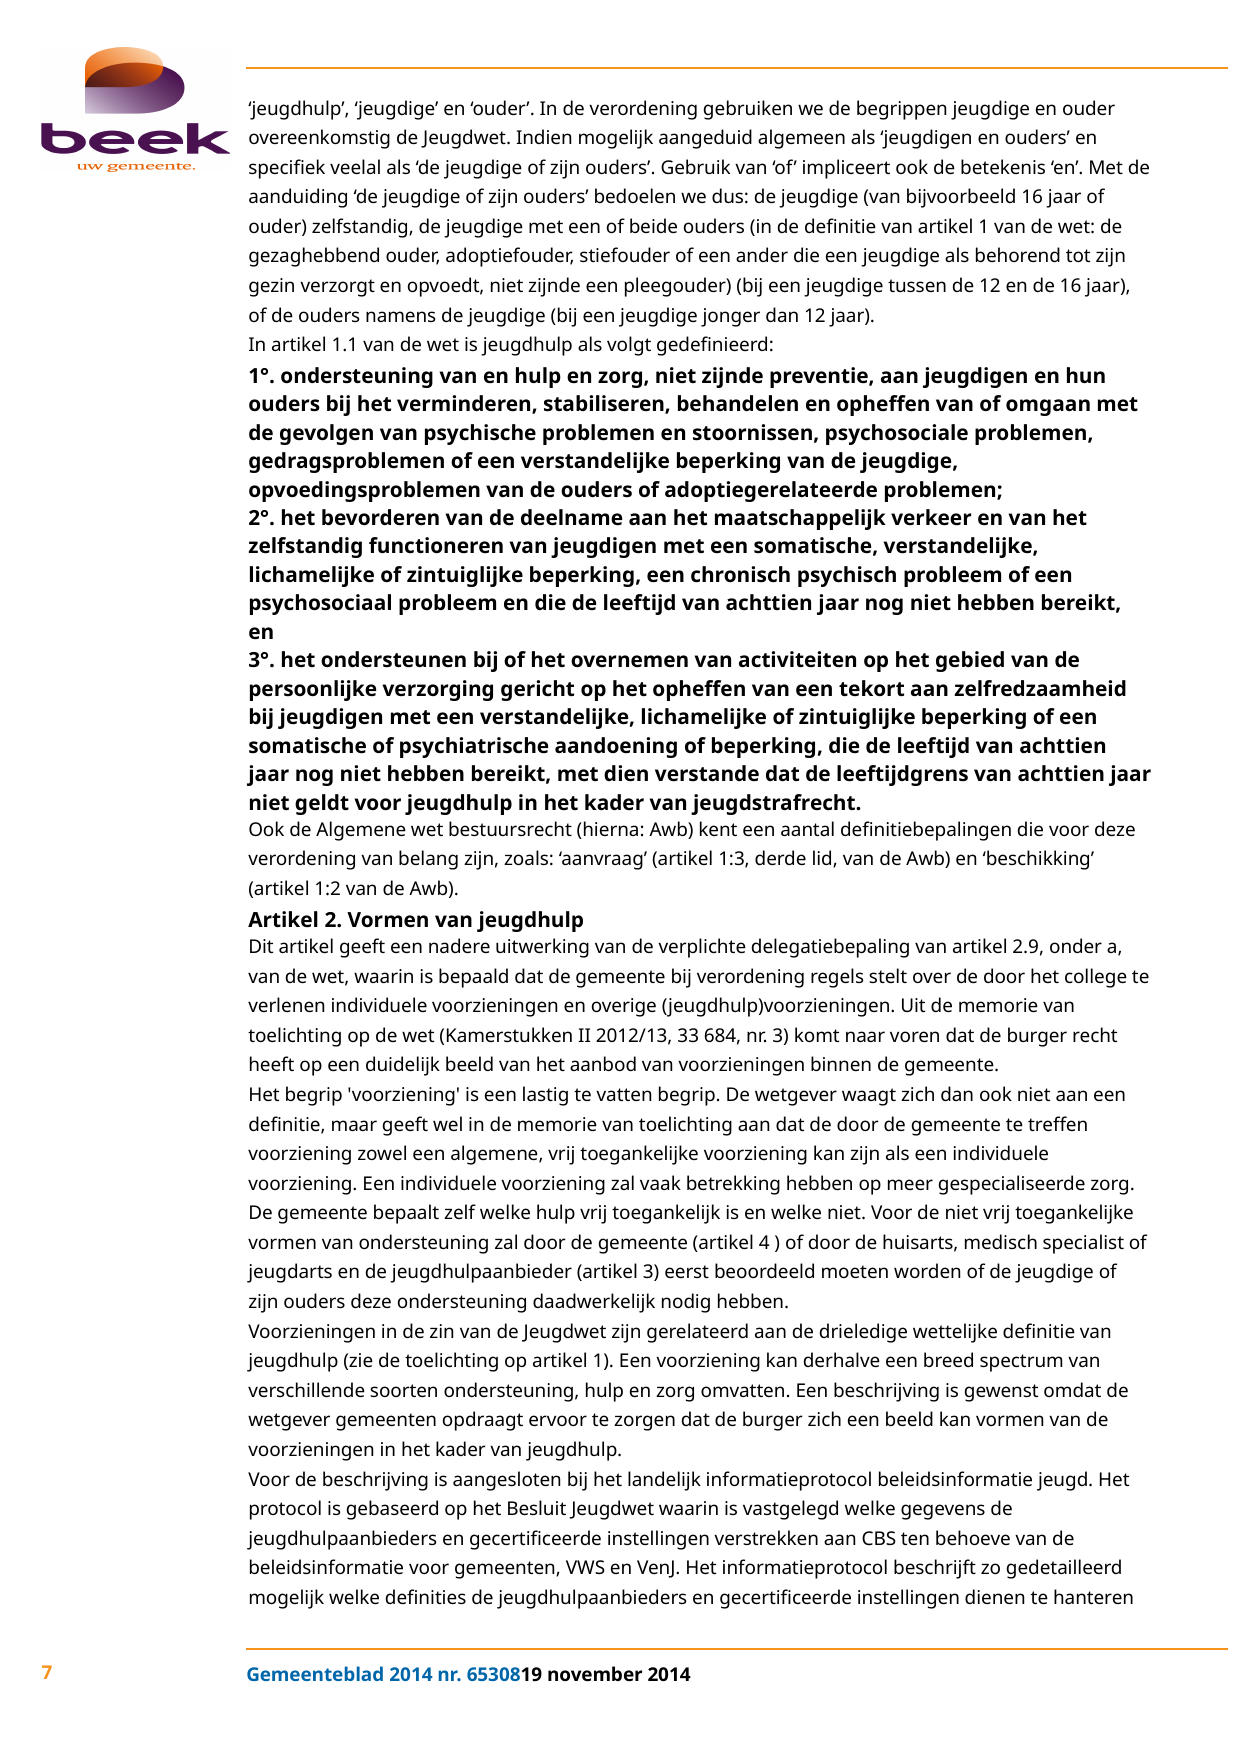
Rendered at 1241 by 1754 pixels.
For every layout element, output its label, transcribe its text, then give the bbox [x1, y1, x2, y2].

picture [41, 47, 231, 172]
text 2°. het bevorderen van de deelname aan het maatschappelijk verkeer en van het zelfstandig functioneren van jeugdigen met een somatische, verstandelijke, lichamelijke of zintuiglijke beperking, een chronisch psychisch probleem of een psychosociaal probleem en die de leeftijd van achttien jaar nog niet hebben bereikt, en [248, 503, 1152, 645]
text In artikel 1.1 van de wet is jeugdhulp als volgt gedefinieerd: [248, 331, 1152, 357]
text Het begrip 'voorziening' is een lastig te vatten begrip. De wetgever waagt zich dan ook niet aan een definitie, maar geeft wel in de memorie van toelichting aan dat de door de gemeente te treffen voorziening zowel een algemene, vrij toegankelijke voorziening kan zijn als een individuele voorziening. Een individuele voorziening zal vaak betrekking hebben op meer gespecialiseerde zorg. De gemeente bepaalt zelf welke hulp vrij toegankelijk is en welke niet. Voor de niet vrij toegankelijke vormen van ondersteuning zal door de gemeente (artikel 4 ) of door de huisarts, medisch specialist of jeugdarts en de jeugdhulpaanbieder (artikel 3) eerst beoordeeld moeten worden of de jeugdige of zijn ouders deze ondersteuning daadwerkelijk nodig hebben. [248, 1081, 1152, 1314]
text Dit artikel geeft een nadere uitwerking van de verplichte delegatiebepaling van artikel 2.9, onder a, van de wet, waarin is bepaald dat de gemeente bij verordening regels stelt over de door het college te verlenen individuele voorzieningen en overige (jeugdhulp)voorzieningen. Uit de memorie van toelichting op de wet (Kamerstukken II 2012/13, 33 684, nr. 3) komt naar voren dat de burger recht heeft op een duidelijk beeld van het aanbod van voorzieningen binnen de gemeente. [248, 933, 1152, 1077]
text Artikel 2. Vormen van jeugdhulp [248, 905, 1152, 933]
text Voor de beschrijving is aangesloten bij het landelijk informatieprotocol beleidsinformatie jeugd. Het protocol is gebaseerd op het Besluit Jeugdwet waarin is vastgelegd welke gegevens de jeugdhulpaanbieders en gecertificeerde instellingen verstrekken aan CBS ten behoeve van de beleidsinformatie voor gemeenten, VWS en VenJ. Het informatieprotocol beschrijft zo gedetailleerd mogelijk welke definities de jeugdhulpaanbieders en gecertificeerde instellingen dienen te hanteren [248, 1466, 1152, 1610]
text Voorzieningen in de zin van de Jeugdwet zijn gerelateerd aan de drieledige wettelijke definitie van jeugdhulp (zie de toelichting op artikel 1). Een voorziening kan derhalve een breed spectrum van verschillende soorten ondersteuning, hulp en zorg omvatten. Een beschrijving is gewenst omdat de wetgever gemeenten opdraagt ervoor te zorgen dat de burger zich een beeld kan vormen van de voorzieningen in het kader van jeugdhulp. [248, 1318, 1152, 1462]
text Ook de Algemene wet bestuursrecht (hierna: Awb) kent een aantal definitiebepalingen die voor deze verordening van belang zijn, zoals: ‘aanvraag’ (artikel 1:3, derde lid, van de Awb) en ‘beschikking’ (artikel 1:2 van de Awb). [248, 816, 1152, 901]
text 1°. ondersteuning van en hulp en zorg, niet zijnde preventie, aan jeugdigen en hun ouders bij het verminderen, stabiliseren, behandelen en opheffen van of omgaan met de gevolgen van psychische problemen en stoornissen, psychosociale problemen, gedragsproblemen of een verstandelijke beperking van de jeugdige, opvoedingsproblemen van de ouders of adoptiegerelateerde problemen; [248, 361, 1152, 503]
text 3°. het ondersteunen bij of het overnemen van activiteiten op het gebied van de persoonlijke verzorging gericht op het opheffen van een tekort aan zelfredzaamheid bij jeugdigen met een verstandelijke, lichamelijke of zintuiglijke beperking of een somatische of psychiatrische aandoening of beperking, die de leeftijd van achttien jaar nog niet hebben bereikt, met dien verstande dat de leeftijdgrens van achttien jaar niet geldt voor jeugdhulp in het kader van jeugdstrafrecht. [248, 645, 1152, 816]
text ‘jeugdhulp’, ‘jeugdige’ en ‘ouder’. In de verordening gebruiken we de begrippen jeugdige en ouder overeenkomstig de Jeugdwet. Indien mogelijk aangeduid algemeen als ‘jeugdigen en ouders’ en specifiek veelal als ‘de jeugdige of zijn ouders’. Gebruik van ‘of’ impliceert ook de betekenis ‘en’. Met de aanduiding ‘de jeugdige of zijn ouders’ bedoelen we dus: de jeugdige (van bijvoorbeeld 16 jaar of ouder) zelfstandig, de jeugdige met een of beide ouders (in de definitie van artikel 1 van de wet: de gezaghebbend ouder, adoptiefouder, stiefouder of een ander die een jeugdige als behorend tot zijn gezin verzorgt en opvoedt, niet zijnde een pleegouder) (bij een jeugdige tussen de 12 en de 16 jaar), of de ouders namens de jeugdige (bij een jeugdige jonger dan 12 jaar). [248, 95, 1152, 328]
